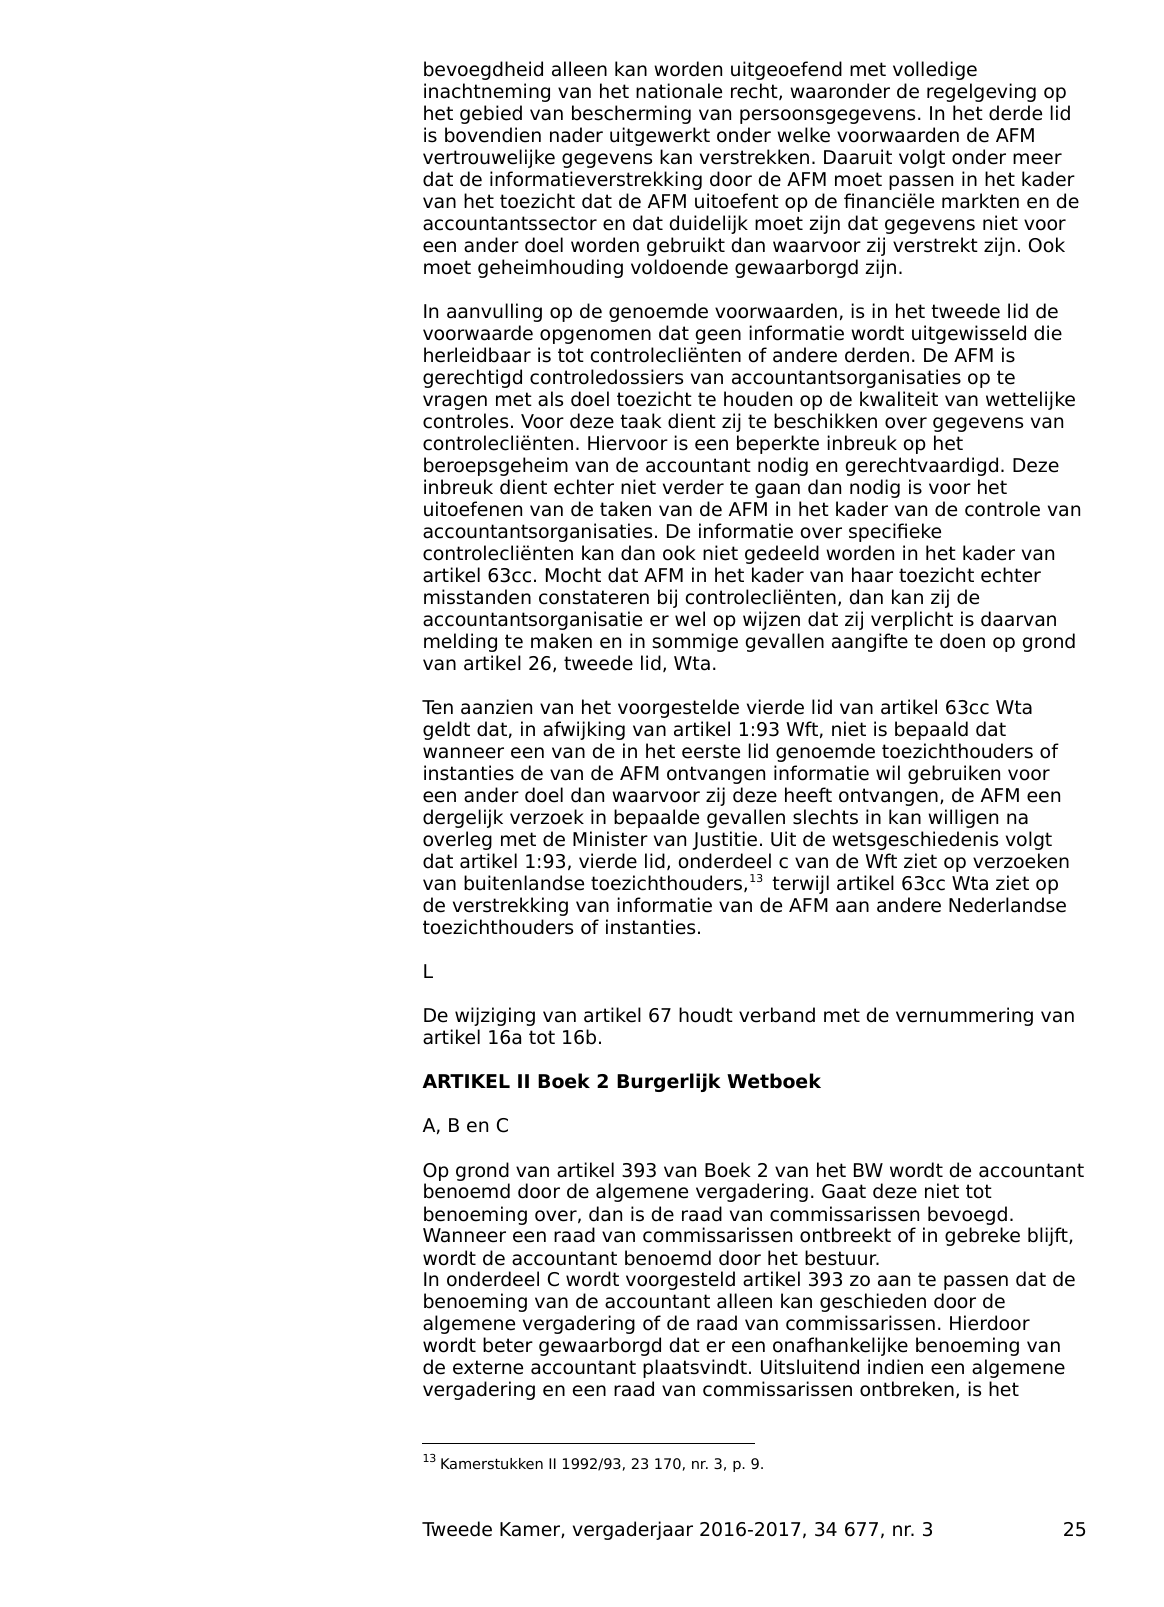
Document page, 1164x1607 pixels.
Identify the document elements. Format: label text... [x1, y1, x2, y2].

text L [422, 961, 1087, 983]
text In aanvulling op de genoemde voorwaarden, is in het tweede lid de voorwaarde opgenomen dat geen informatie wordt uitgewisseld die herleidbaar is tot controlecliënten of andere derden. De AFM is gerechtigd controledossiers van accountantsorganisaties op te vragen met als doel toezicht te houden op de kwaliteit van wettelijke controles. Voor deze taak dient zij te beschikken over gegevens van controlecliënten. Hiervoor is een beperkte inbreuk op het beroepsgeheim van de accountant nodig en gerechtvaardigd. Deze inbreuk dient echter niet verder te gaan dan nodig is voor het uitoefenen van de taken van de AFM in het kader van de controle van accountantsorganisaties. De informatie over specifieke controlecliënten kan dan ook niet gedeeld worden in het kader van artikel 63cc. Mocht dat AFM in het kader van haar toezicht echter misstanden constateren bij controlecliënten, dan kan zij de accountantsorganisatie er wel op wijzen dat zij verplicht is daarvan melding te maken en in sommige gevallen aangifte te doen op grond van artikel 26, tweede lid, Wta. [422, 301, 1087, 675]
text Op grond van artikel 393 van Boek 2 van het BW wordt de accountant benoemd door de algemene vergadering. Gaat deze niet tot benoeming over, dan is de raad van commissarissen bevoegd. Wanneer een raad van commissarissen ontbreekt of in gebreke blijft, wordt de accountant benoemd door het bestuur. [422, 1159, 1087, 1269]
text De wijziging van artikel 67 houdt verband met de vernummering van artikel 16a tot 16b. [422, 1005, 1087, 1049]
text Ten aanzien van het voorgestelde vierde lid van artikel 63cc Wta geldt dat, in afwijking van artikel 1:93 Wft, niet is bepaald dat wanneer een van de in het eerste lid genoemde toezichthouders of instanties de van de AFM ontvangen informatie wil gebruiken voor een ander doel dan waarvoor zij deze heeft ontvangen, de AFM een dergelijk verzoek in bepaalde gevallen slechts in kan willigen na overleg met de Minister van Justitie. Uit de wetsgeschiedenis volgt dat artikel 1:93, vierde lid, onderdeel c van de Wft ziet op verzoeken van buitenlandse toezichthouders, terwijl artikel 63cc Wta ziet op de verstrekking van informatie van de AFM aan andere Nederlandse toezichthouders of instanties. [422, 697, 1087, 939]
text A, B en C [422, 1115, 1087, 1137]
text Kamerstukken II 1992/93, 23 170, nr. 3, p. 9. [422, 1452, 1087, 1474]
subtitle ARTIKEL II Boek 2 Burgerlijk Wetboek [422, 1071, 1087, 1093]
text In onderdeel C wordt voorgesteld artikel 393 zo aan te passen dat de benoeming van de accountant alleen kan geschieden door de algemene vergadering of de raad van commissarissen. Hierdoor wordt beter gewaarborgd dat er een onafhankelijke benoeming van de externe accountant plaatsvindt. Uitsluitend indien een algemene vergadering en een raad van commissarissen ontbreken, is het [422, 1269, 1087, 1401]
text bevoegdheid alleen kan worden uitgeoefend met volledige inachtneming van het nationale recht, waaronder de regelgeving op het gebied van bescherming van persoonsgegevens. In het derde lid is bovendien nader uitgewerkt onder welke voorwaarden de AFM vertrouwelijke gegevens kan verstrekken. Daaruit volgt onder meer dat de informatieverstrekking door de AFM moet passen in het kader van het toezicht dat de AFM uitoefent op de financiële markten en de accountantssector en dat duidelijk moet zijn dat gegevens niet voor een ander doel worden gebruikt dan waarvoor zij verstrekt zijn. Ook moet geheimhouding voldoende gewaarborgd zijn. [422, 59, 1087, 279]
